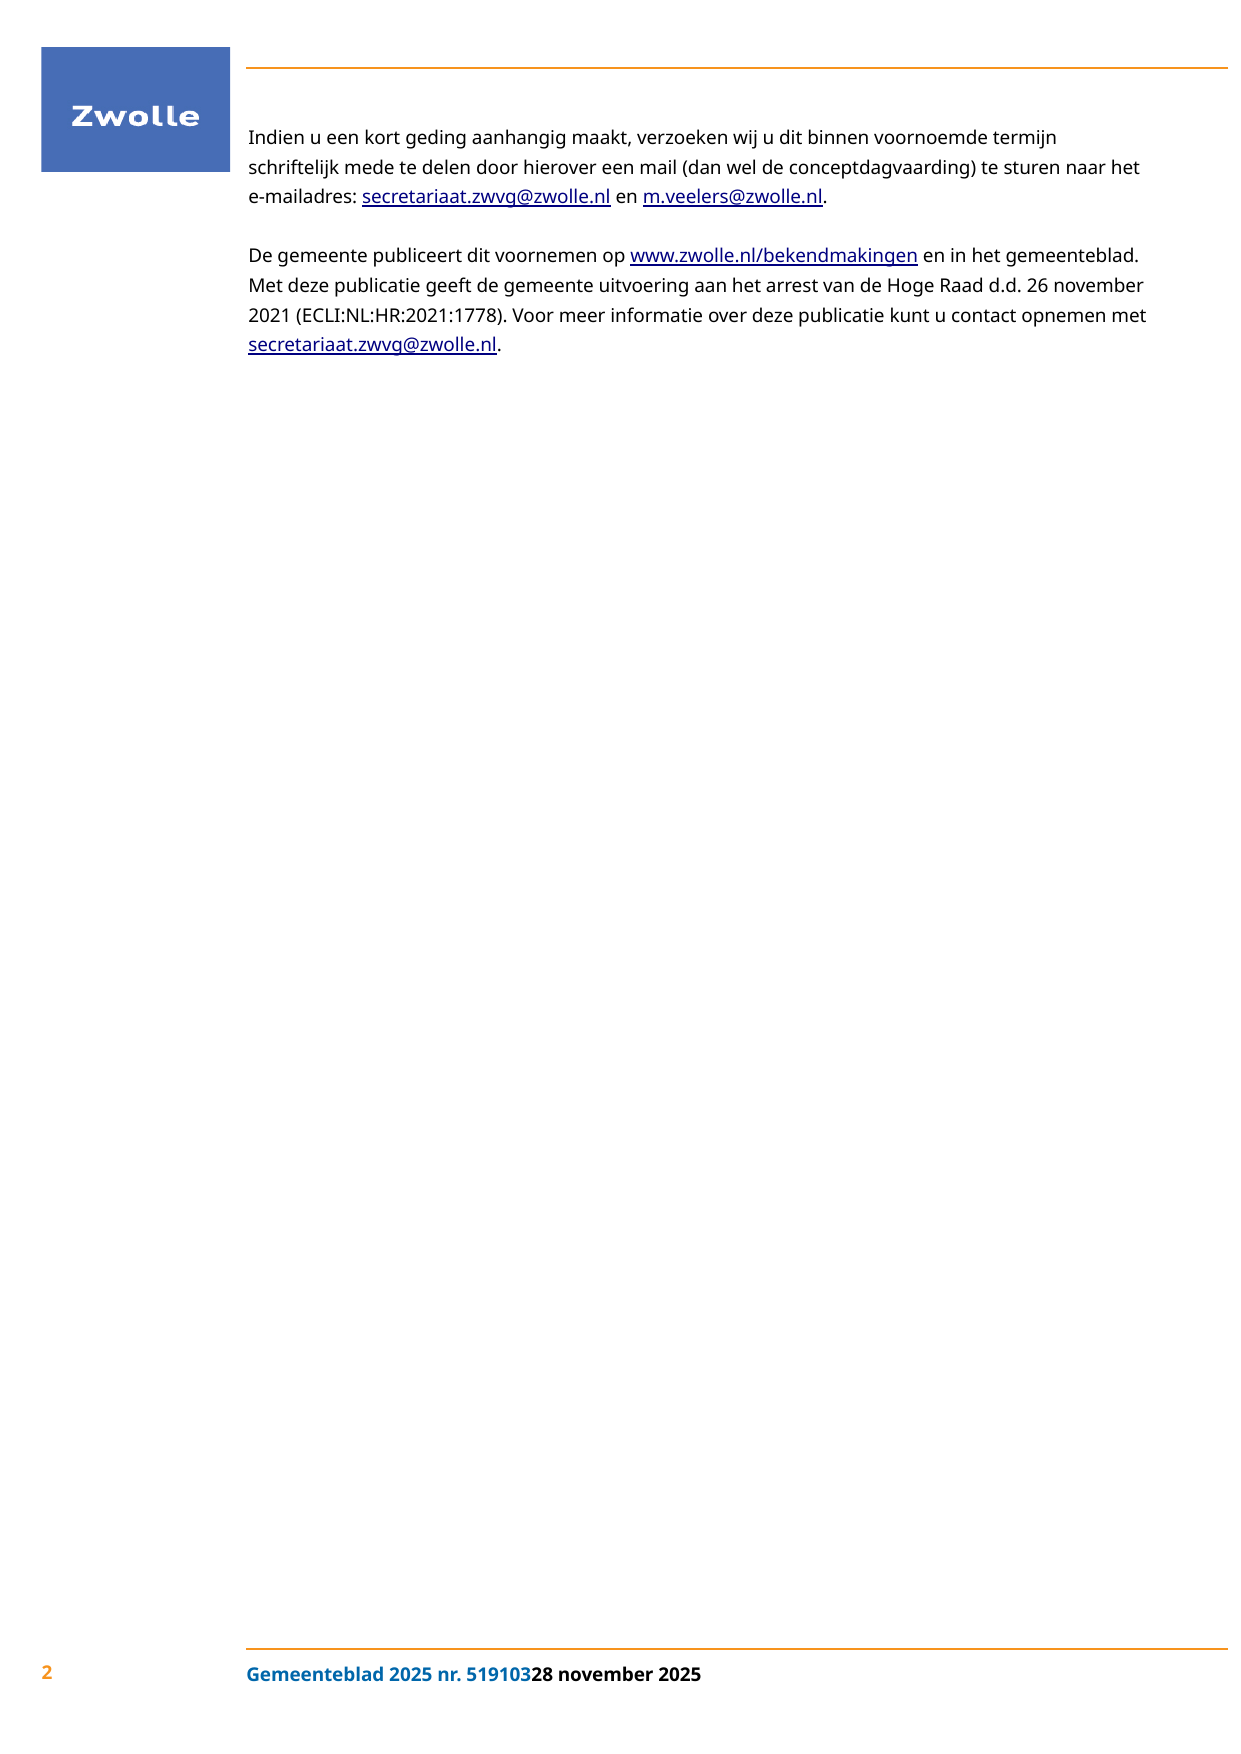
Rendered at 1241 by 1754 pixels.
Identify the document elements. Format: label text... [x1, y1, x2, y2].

picture [41, 47, 231, 172]
text De gemeente publiceert dit voornemen op www.zwolle.nl/bekendmakingen en in het gemeenteblad. Met deze publicatie geeft de gemeente uitvoering aan het arrest van de Hoge Raad d.d. 26 november 2021 (ECLI:NL:HR:2021:1778). Voor meer informatie over deze publicatie kunt u contact opnemen met secretariaat.zwvg@zwolle.nl. [248, 243, 1152, 357]
text Indien u een kort geding aanhangig maakt, verzoeken wij u dit binnen voornoemde termijn schriftelijk mede te delen door hierover een mail (dan wel de conceptdagvaarding) te sturen naar het e-mailadres: secretariaat.zwvg@zwolle.nl en m.veelers@zwolle.nl. [248, 124, 1152, 209]
